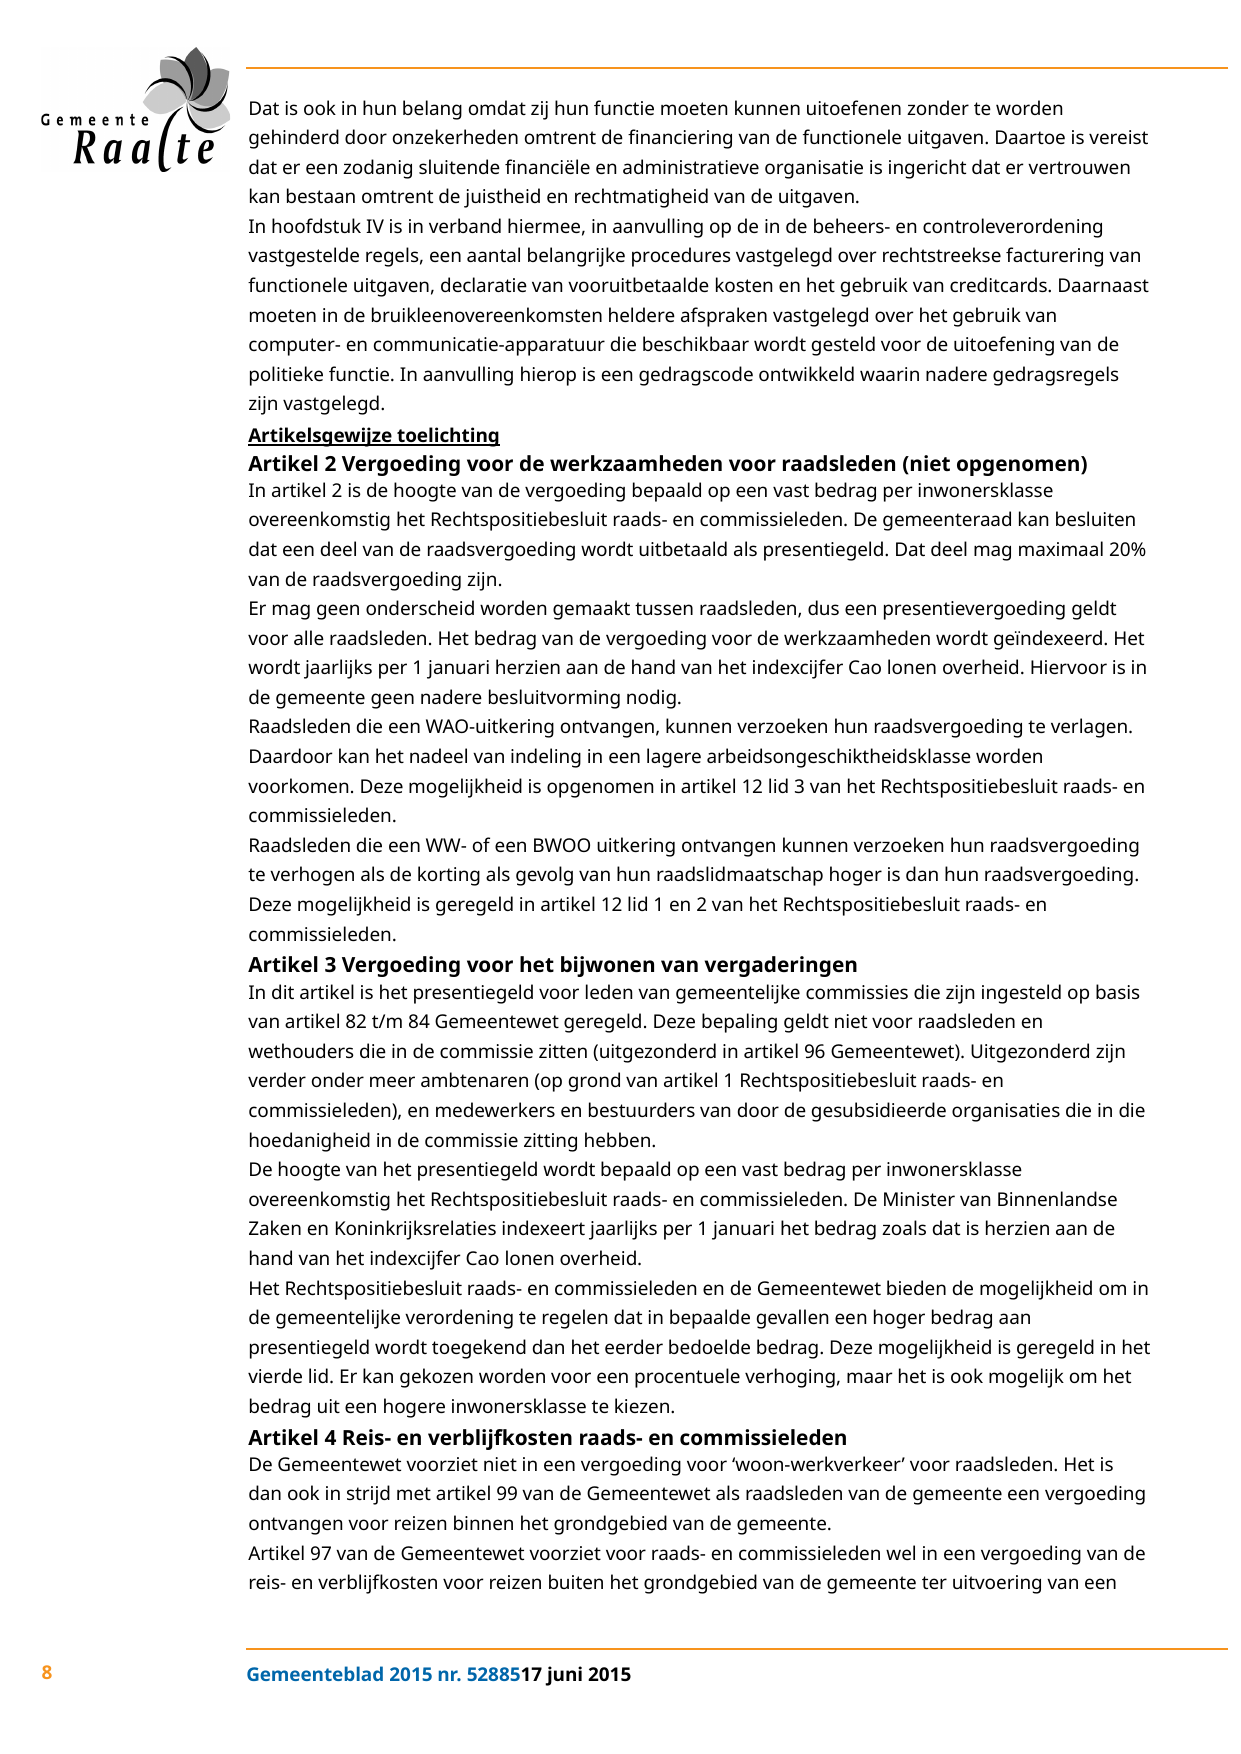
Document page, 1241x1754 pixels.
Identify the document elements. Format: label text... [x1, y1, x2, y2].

text Dat is ook in hun belang omdat zij hun functie moeten kunnen uitoefenen zonder te worden gehinderd door onzekerheden omtrent de financiering van de functionele uitgaven. Daartoe is vereist dat er een zodanig sluitende financiële en administratieve organisatie is ingericht dat er vertrouwen kan bestaan omtrent de juistheid en rechtmatigheid van de uitgaven. [248, 95, 1152, 209]
text Artikel 3 Vergoeding voor het bijwonen van vergaderingen [248, 950, 1152, 979]
text Raadsleden die een WAO-uitkering ontvangen, kunnen verzoeken hun raadsvergoeding te verlagen. Daardoor kan het nadeel van indeling in een lagere arbeidsongeschiktheidsklasse worden voorkomen. Deze mogelijkheid is opgenomen in artikel 12 lid 3 van het Rechtspositiebesluit raads- en commissieleden. [248, 714, 1152, 828]
text Het Rechtspositiebesluit raads- en commissieleden en de Gemeentewet bieden de mogelijkheid om in de gemeentelijke verordening te regelen dat in bepaalde gevallen een hoger bedrag aan presentiegeld wordt toegekend dan het eerder bedoelde bedrag. Deze mogelijkheid is geregeld in het vierde lid. Er kan gekozen worden voor een procentuele verhoging, maar het is ook mogelijk om het bedrag uit een hogere inwonersklasse te kiezen. [248, 1275, 1152, 1419]
text In dit artikel is het presentiegeld voor leden van gemeentelijke commissies die zijn ingesteld op basis van artikel 82 t/m 84 Gemeentewet geregeld. Deze bepaling geldt niet voor raadsleden en wethouders die in de commissie zitten (uitgezonderd in artikel 96 Gemeentewet). Uitgezonderd zijn verder onder meer ambtenaren (op grond van artikel 1 Rechtspositiebesluit raads- en commissieleden), en medewerkers en bestuurders van door de gesubsidieerde organisaties die in die hoedanigheid in de commissie zitting hebben. [248, 979, 1152, 1152]
text Artikel 97 van de Gemeentewet voorziet voor raads- en commissieleden wel in een vergoeding van de reis- en verblijfkosten voor reizen buiten het grondgebied van de gemeente ter uitvoering van een [248, 1540, 1152, 1595]
text Artikelsgewijze toelichting [248, 420, 1152, 449]
text De Gemeentewet voorziet niet in een vergoeding voor ‘woon-werkverkeer’ voor raadsleden. Het is dan ook in strijd met artikel 99 van de Gemeentewet als raadsleden van de gemeente een vergoeding ontvangen voor reizen binnen het grondgebied van de gemeente. [248, 1451, 1152, 1536]
text Artikel 2 Vergoeding voor de werkzaamheden voor raadsleden (niet opgenomen) [248, 449, 1152, 477]
text Artikel 4 Reis- en verblijfkosten raads- en commissieleden [248, 1423, 1152, 1451]
text De hoogte van het presentiegeld wordt bepaald op een vast bedrag per inwonersklasse overeenkomstig het Rechtspositiebesluit raads- en commissieleden. De Minister van Binnenlandse Zaken en Koninkrijksrelaties indexeert jaarlijks per 1 januari het bedrag zoals dat is herzien aan de hand van het indexcijfer Cao lonen overheid. [248, 1156, 1152, 1271]
picture [41, 47, 231, 172]
text Raadsleden die een WW- of een BWOO uitkering ontvangen kunnen verzoeken hun raadsvergoeding te verhogen als de korting als gevolg van hun raadslidmaatschap hoger is dan hun raadsvergoeding. Deze mogelijkheid is geregeld in artikel 12 lid 1 en 2 van het Rechtspositiebesluit raads- en commissieleden. [248, 832, 1152, 947]
text Er mag geen onderscheid worden gemaakt tussen raadsleden, dus een presentievergoeding geldt voor alle raadsleden. Het bedrag van de vergoeding voor de werkzaamheden wordt geïndexeerd. Het wordt jaarlijks per 1 januari herzien aan de hand van het indexcijfer Cao lonen overheid. Hiervoor is in de gemeente geen nadere besluitvorming nodig. [248, 595, 1152, 710]
text In hoofdstuk IV is in verband hiermee, in aanvulling op de in de beheers- en controleverordening vastgestelde regels, een aantal belangrijke procedures vastgelegd over rechtstreekse facturering van functionele uitgaven, declaratie van vooruitbetaalde kosten en het gebruik van creditcards. Daarnaast moeten in de bruikleenovereenkomsten heldere afspraken vastgelegd over het gebruik van computer- en communicatie-apparatuur die beschikbaar wordt gesteld voor de uitoefening van de politieke functie. In aanvulling hierop is een gedragscode ontwikkeld waarin nadere gedragsregels zijn vastgelegd. [248, 213, 1152, 416]
text In artikel 2 is de hoogte van de vergoeding bepaald op een vast bedrag per inwonersklasse overeenkomstig het Rechtspositiebesluit raads- en commissieleden. De gemeenteraad kan besluiten dat een deel van de raadsvergoeding wordt uitbetaald als presentiegeld. Dat deel mag maximaal 20% van de raadsvergoeding zijn. [248, 477, 1152, 592]
